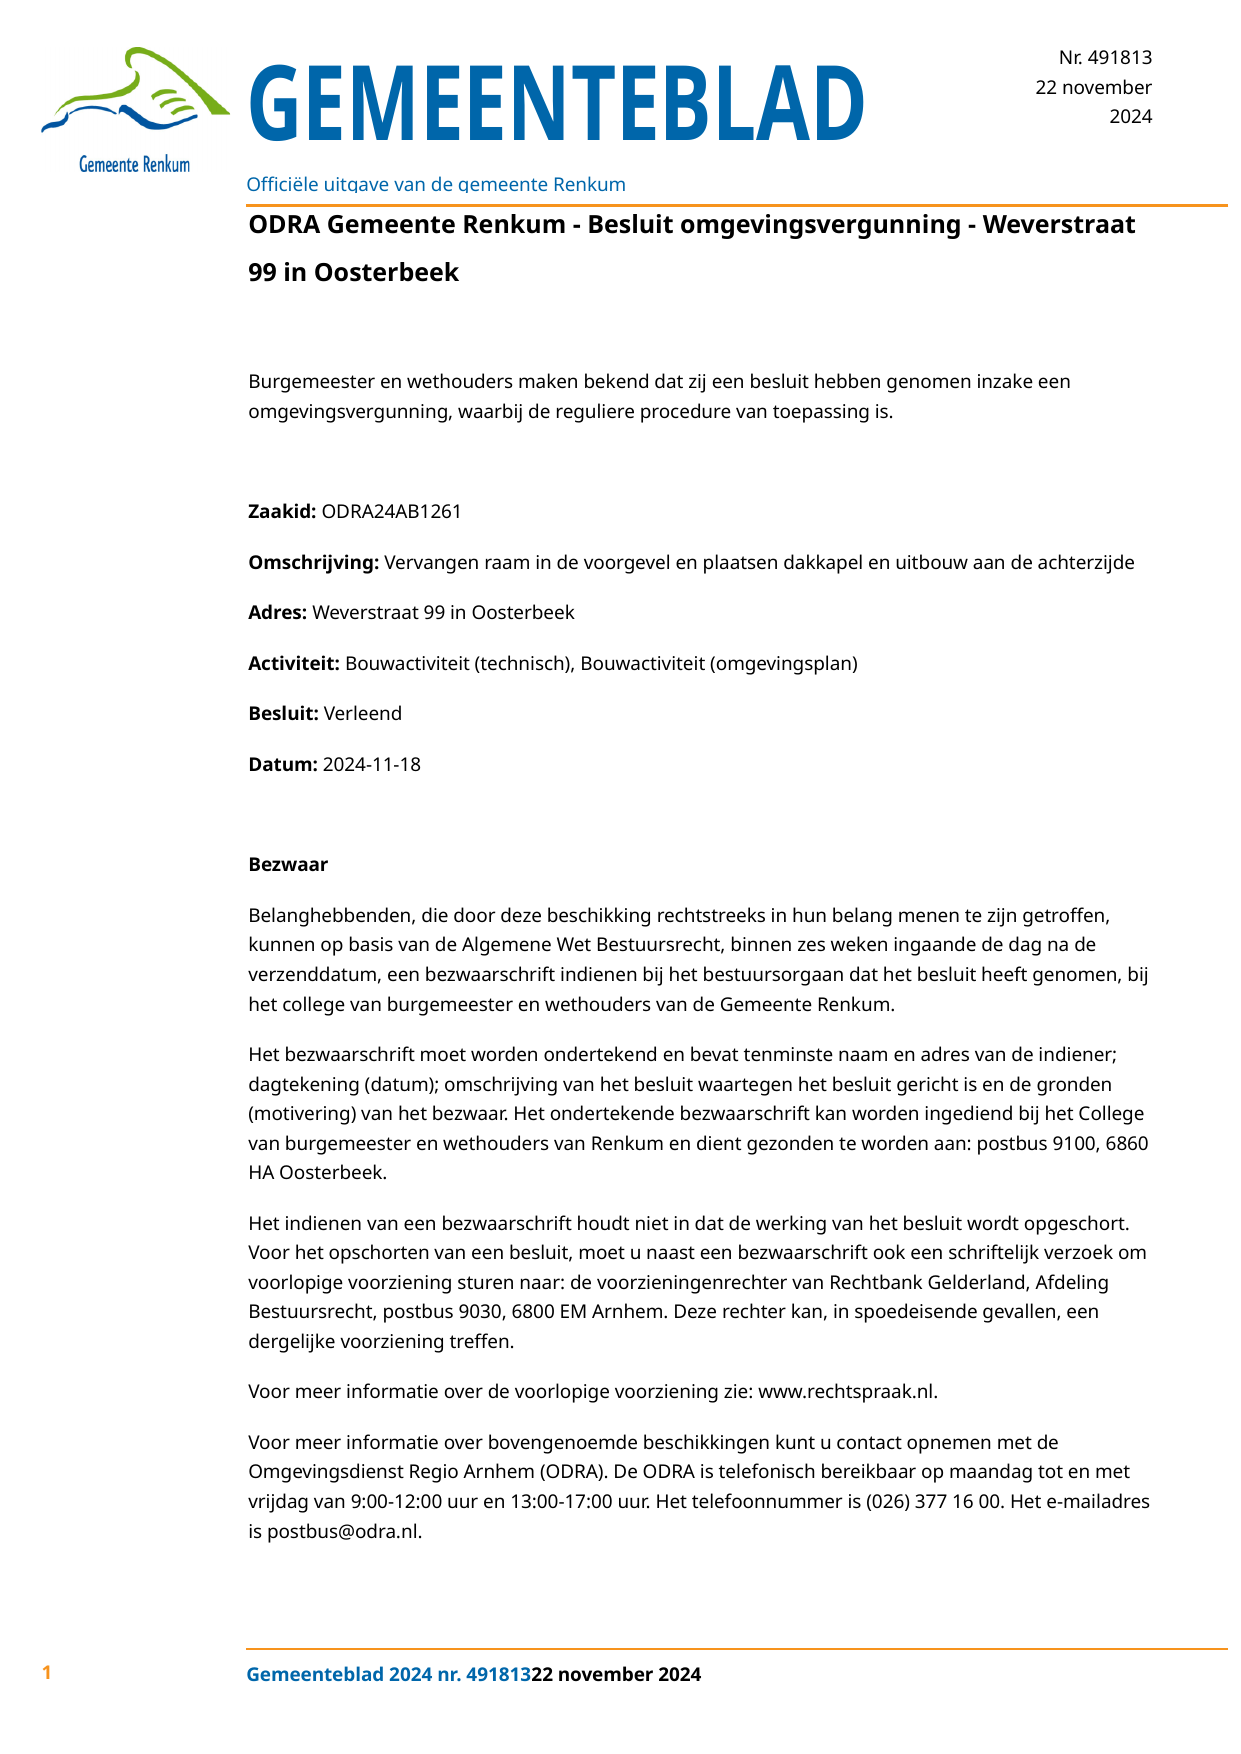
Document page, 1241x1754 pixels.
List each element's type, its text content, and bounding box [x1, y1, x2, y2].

text Het indienen van een bezwaarschrift houdt niet in dat de werking van het besluit wordt opgeschort. Voor het opschorten van een besluit, moet u naast een bezwaarschrift ook een schriftelijk verzoek om voorlopige voorziening sturen naar: de voorzieningenrechter van Rechtbank Gelderland, Afdeling Bestuursrecht, postbus 9030, 6800 EM Arnhem. Deze rechter kan, in spoedeisende gevallen, een dergelijke voorziening treffen. [248, 1210, 1152, 1354]
text Voor meer informatie over bovengenoemde beschikkingen kunt u contact opnemen met de Omgevingsdienst Regio Arnhem (ODRA). De ODRA is telefonisch bereikbaar op maandag tot en met vrijdag van 9:00-12:00 uur en 13:00-17:00 uur. Het telefoonnummer is (026) 377 16 00. Het e-mailadres is postbus@odra.nl. [248, 1429, 1152, 1544]
text Adres: Weverstraat 99 in Oosterbeek [248, 599, 1152, 625]
text Voor meer informatie over de voorlopige voorziening zie: www.rechtspraak.nl. [248, 1379, 1152, 1404]
picture [41, 47, 231, 172]
text Bezwaar [248, 852, 1152, 877]
text Het bezwaarschrift moet worden ondertekend en bevat tenminste naam en adres van de indiener; dagtekening (datum); omschrijving van het besluit waartegen het besluit gericht is en de gronden (motivering) van het bezwaar. Het ondertekende bezwaarschrift kan worden ingediend bij het College van burgemeester en wethouders van Renkum en dient gezonden te worden aan: postbus 9100, 6860 HA Oosterbeek. [248, 1041, 1152, 1185]
text Zaakid: ODRA24AB1261 [248, 499, 1152, 524]
text Burgemeester en wethouders maken bekend dat zij een besluit hebben genomen inzake een omgevingsvergunning, waarbij de reguliere procedure van toepassing is. [248, 368, 1152, 424]
text ODRA Gemeente Renkum - Besluit omgevingsvergunning - Weverstraat 99 in Oosterbeek [248, 207, 1152, 288]
text Datum: 2024-11-18 [248, 751, 1152, 777]
text Besluit: Verleend [248, 700, 1152, 726]
text Belanghebbenden, die door deze beschikking rechtstreeks in hun belang menen te zijn getroffen, kunnen op basis van de Algemene Wet Bestuursrecht, binnen zes weken ingaande de dag na de verzenddatum, een bezwaarschrift indienen bij het bestuursorgaan dat het besluit heeft genomen, bij het college van burgemeester en wethouders van de Gemeente Renkum. [248, 902, 1152, 1017]
text Omschrijving: Vervangen raam in de voorgevel en plaatsen dakkapel en uitbouw aan de achterzijde [248, 549, 1152, 575]
text Activiteit: Bouwactiviteit (technisch), Bouwactiviteit (omgevingsplan) [248, 650, 1152, 676]
